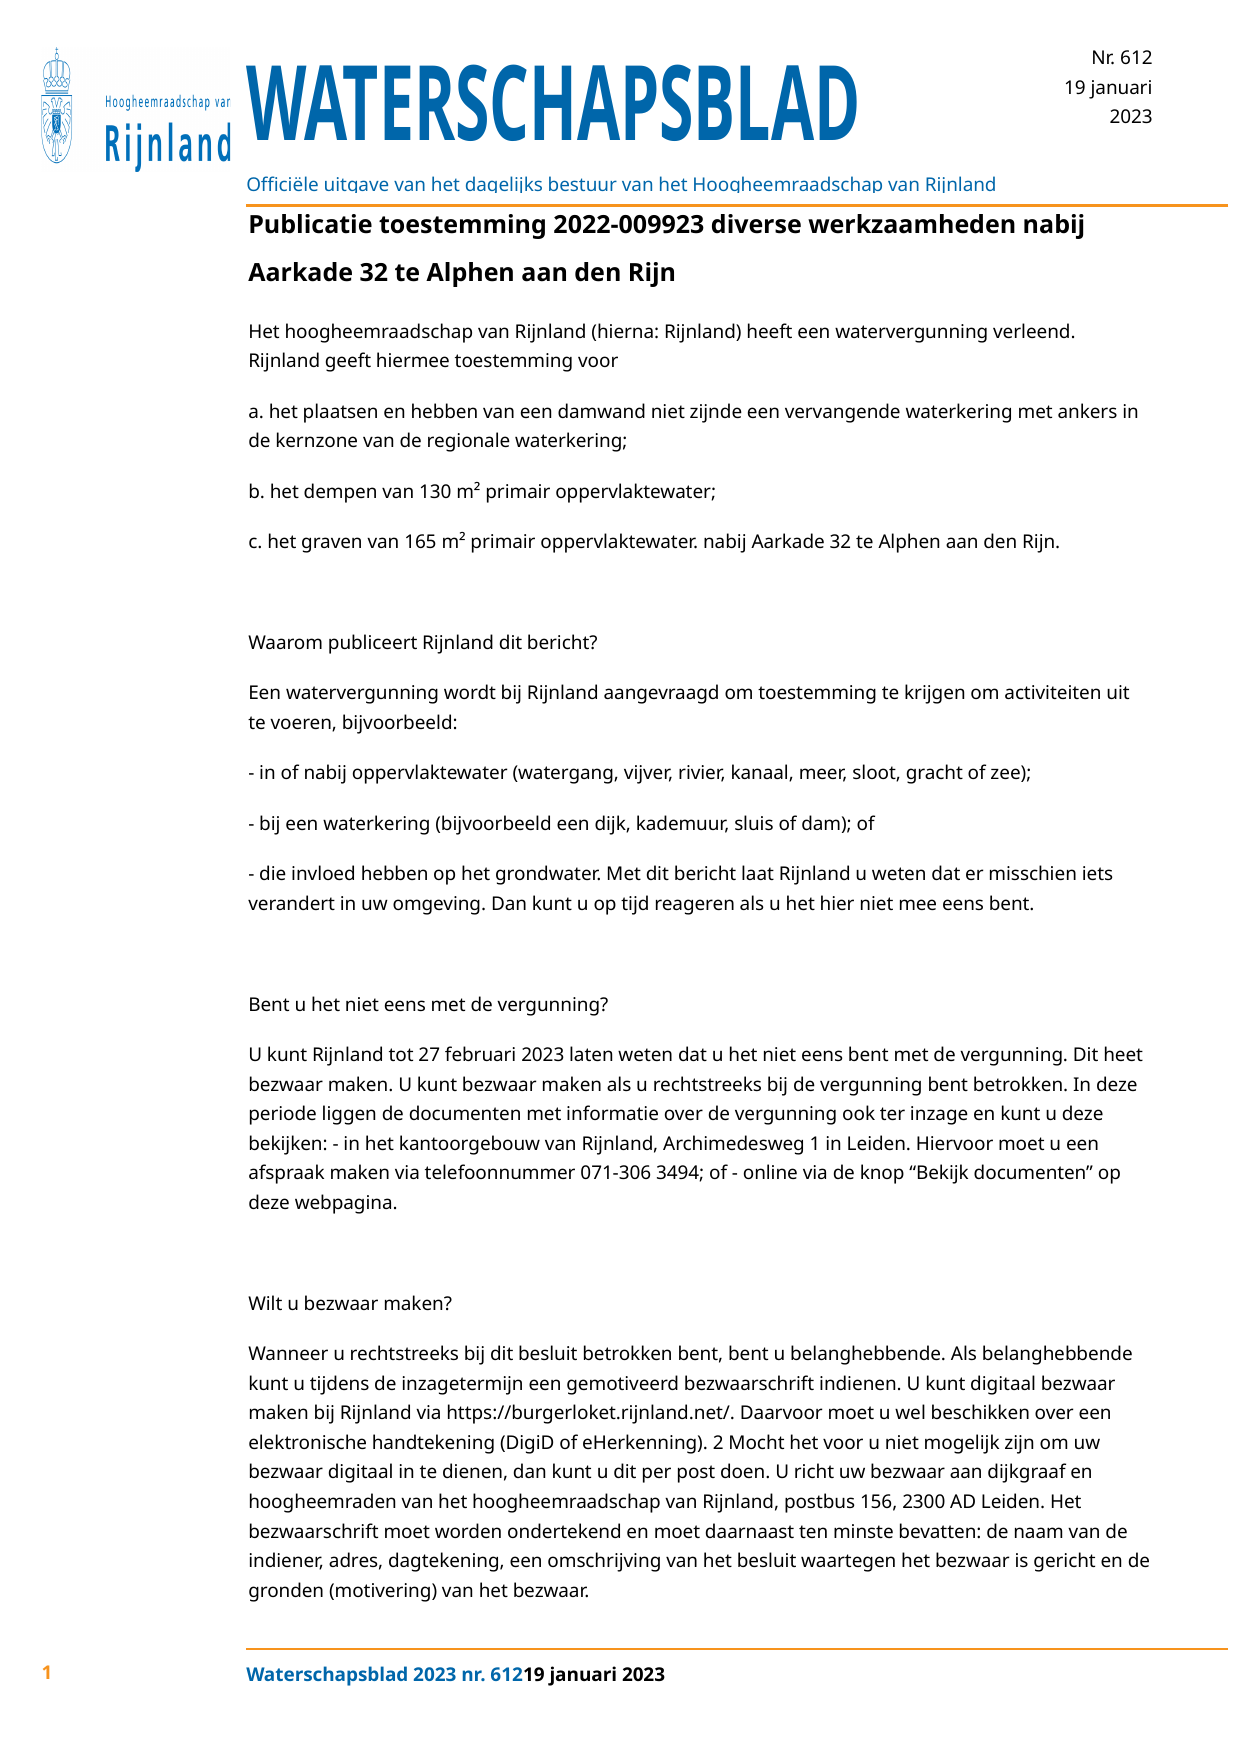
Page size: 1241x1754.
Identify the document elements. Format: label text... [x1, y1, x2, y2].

text a. het plaatsen en hebben van een damwand niet zijnde een vervangende waterkering met ankers in de kernzone van de regionale waterkering; [248, 398, 1152, 453]
text Waarom publiceert Rijnland dit bericht? [248, 629, 1152, 655]
text U kunt Rijnland tot 27 februari 2023 laten weten dat u het niet eens bent met de vergunning. Dit heet bezwaar maken. U kunt bezwaar maken als u rechtstreeks bij de vergunning bent betrokken. In deze periode liggen de documenten met informatie over de vergunning ook ter inzage en kunt u deze bekijken: - in het kantoorgebouw van Rijnland, Archimedesweg 1 in Leiden. Hiervoor moet u een afspraak maken via telefoonnummer 071-306 3494; of - online via de knop “Bekijk documenten” op deze webpagina. [248, 1041, 1152, 1215]
text Het hoogheemraadschap van Rijnland (hierna: Rijnland) heeft een watervergunning verleend. Rijnland geeft hiermee toestemming voor [248, 318, 1152, 373]
picture [41, 47, 231, 172]
text b. het dempen van 130 m² primair oppervlaktewater; [248, 478, 1152, 504]
text - in of nabij oppervlaktewater (watergang, vijver, rivier, kanaal, meer, sloot, gracht of zee); [248, 759, 1152, 785]
text Bent u het niet eens met de vergunning? [248, 991, 1152, 1017]
text c. het graven van 165 m² primair oppervlaktewater. nabij Aarkade 32 te Alphen aan den Rijn. [248, 528, 1152, 554]
text Wilt u bezwaar maken? [248, 1290, 1152, 1316]
text - die invloed hebben op het grondwater. Met dit bericht laat Rijnland u weten dat er misschien iets verandert in uw omgeving. Dan kunt u op tijd reageren als u het hier niet mee eens bent. [248, 860, 1152, 916]
text - bij een waterkering (bijvoorbeeld een dijk, kademuur, sluis of dam); of [248, 810, 1152, 836]
text Wanneer u rechtstreeks bij dit besluit betrokken bent, bent u belanghebbende. Als belanghebbende kunt u tijdens de inzagetermijn een gemotiveerd bezwaarschrift indienen. U kunt digitaal bezwaar maken bij Rijnland via https://burgerloket.rijnland.net/. Daarvoor moet u wel beschikken over een elektronische handtekening (DigiD of eHerkenning). 2 Mocht het voor u niet mogelijk zijn om uw bezwaar digitaal in te dienen, dan kunt u dit per post doen. U richt uw bezwaar aan dijkgraaf en hoogheemraden van het hoogheemraadschap van Rijnland, postbus 156, 2300 AD Leiden. Het bezwaarschrift moet worden ondertekend en moet daarnaast ten minste bevatten: de naam van de indiener, adres, dagtekening, een omschrijving van het besluit waartegen het bezwaar is gericht en de gronden (motivering) van het bezwaar. [248, 1340, 1152, 1603]
text Publicatie toestemming 2022-009923 diverse werkzaamheden nabij Aarkade 32 te Alphen aan den Rijn [248, 207, 1152, 288]
text Een watervergunning wordt bij Rijnland aangevraagd om toestemming te krijgen om activiteiten uit te voeren, bijvoorbeeld: [248, 679, 1152, 735]
